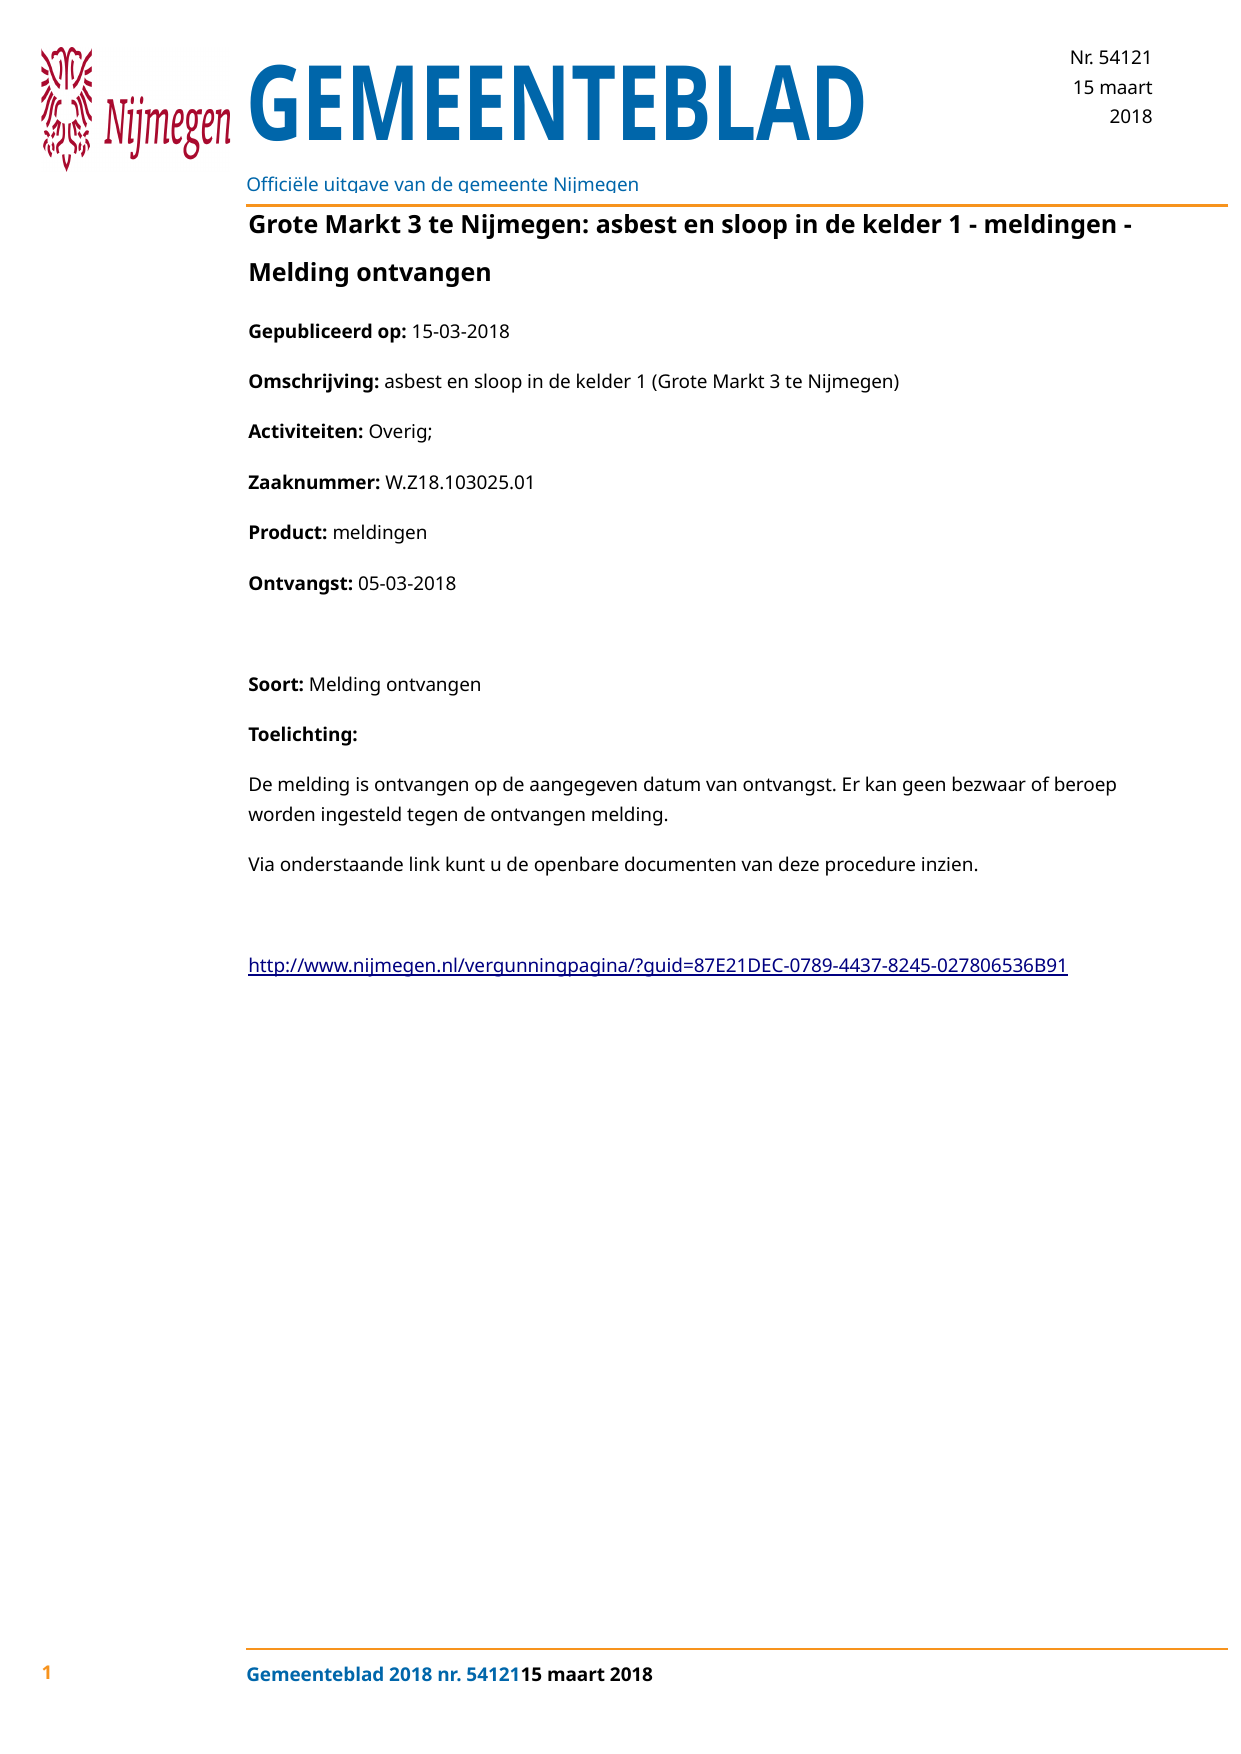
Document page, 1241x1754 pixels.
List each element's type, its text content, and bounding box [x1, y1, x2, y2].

text Activiteiten: Overig; [248, 419, 1152, 444]
text Omschrijving: asbest en sloop in de kelder 1 (Grote Markt 3 te Nijmegen) [248, 368, 1152, 394]
text Product: meldingen [248, 519, 1152, 545]
text Via onderstaande link kunt u de openbare documenten van deze procedure inzien. [248, 852, 1152, 877]
text De melding is ontvangen op de aangegeven datum van ontvangst. Er kan geen bezwaar of beroep worden ingesteld tegen de ontvangen melding. [248, 772, 1152, 827]
text Grote Markt 3 te Nijmegen: asbest en sloop in de kelder 1 - meldingen - Melding ontvangen [248, 207, 1152, 288]
text Gepubliceerd op: 15-03-2018 [248, 318, 1152, 344]
text Toelichting: [248, 721, 1152, 747]
picture [41, 47, 231, 172]
text Ontvangst: 05-03-2018 [248, 570, 1152, 596]
text http://www.nijmegen.nl/vergunningpagina/?guid=87E21DEC-0789-4437-8245-027806536B91 [248, 952, 1152, 978]
text Soort: Melding ontvangen [248, 671, 1152, 697]
text Zaaknummer: W.Z18.103025.01 [248, 469, 1152, 495]
